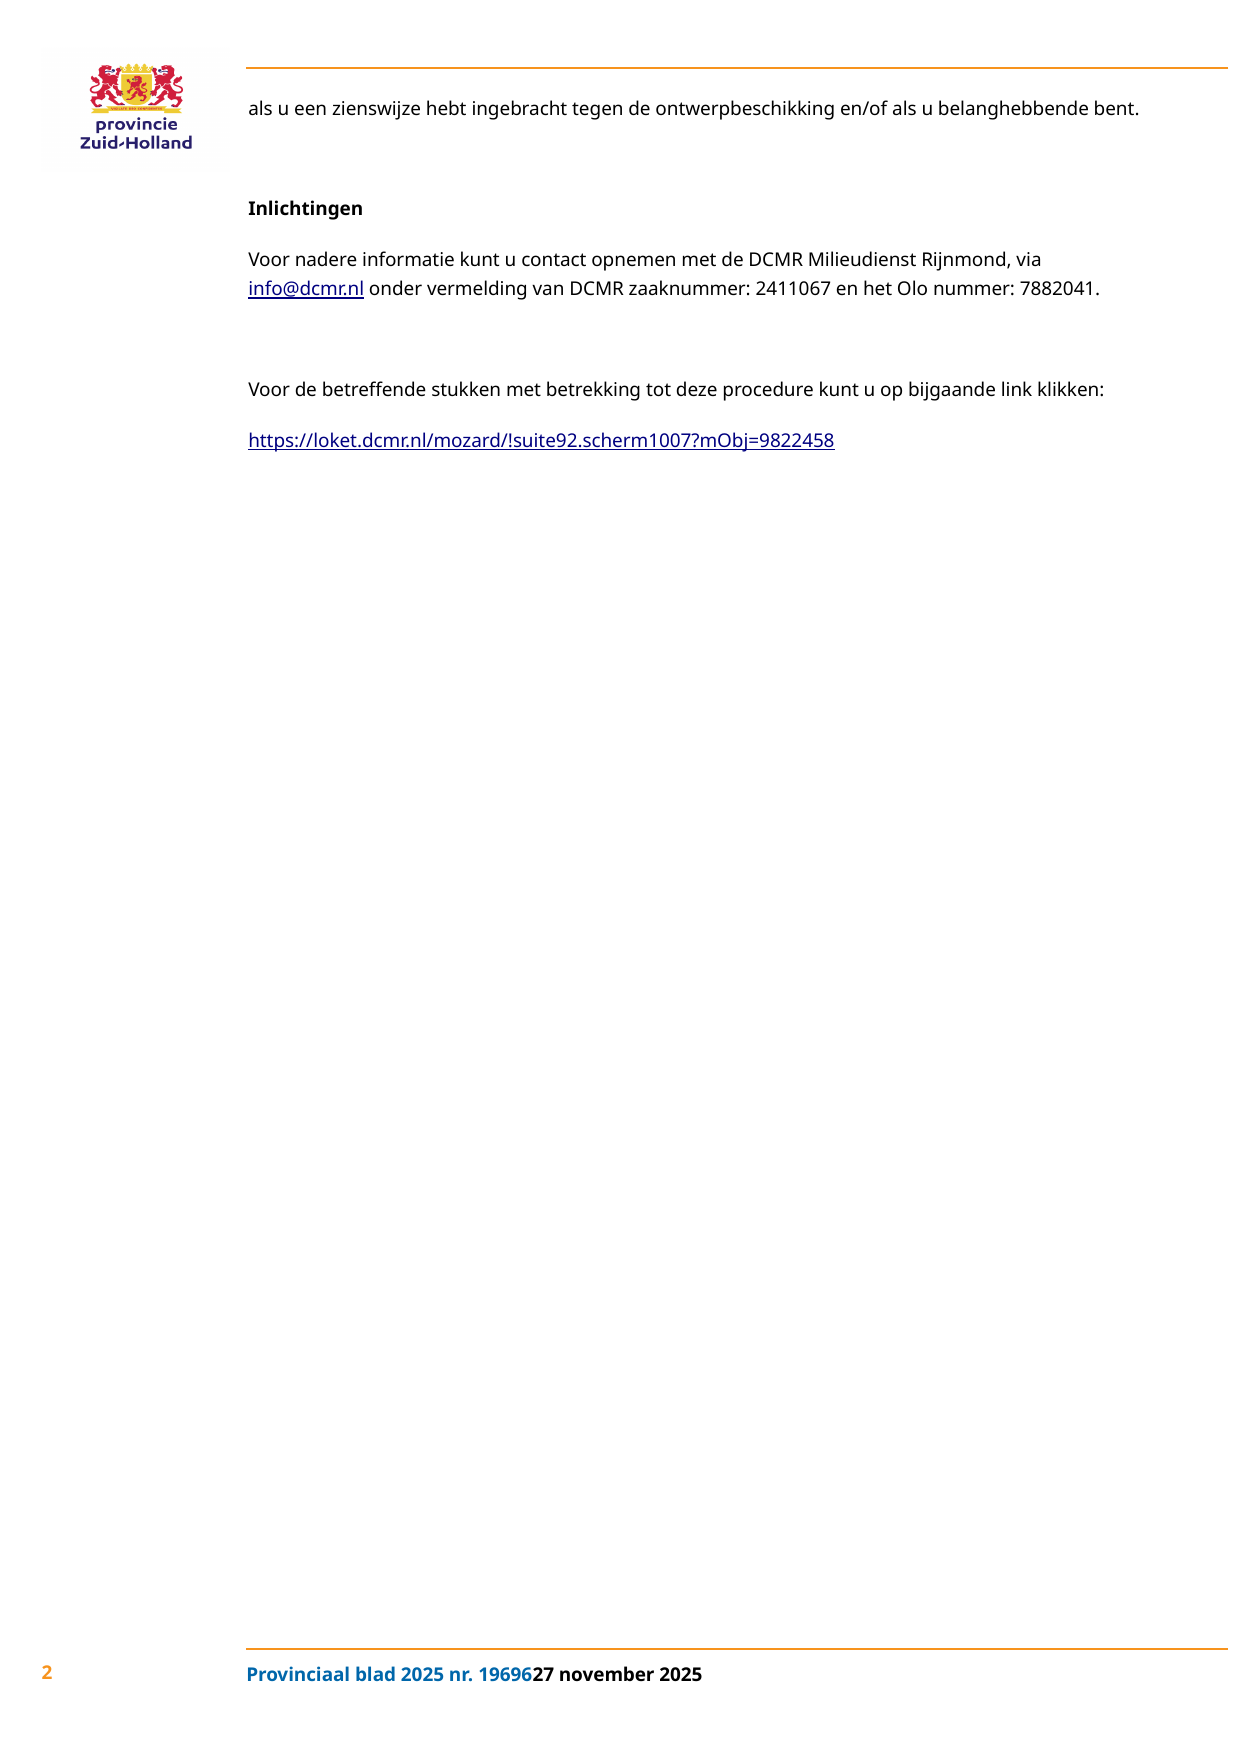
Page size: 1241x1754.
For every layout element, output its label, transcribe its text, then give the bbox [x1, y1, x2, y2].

text Inlichtingen [248, 196, 1152, 221]
text Voor de betreffende stukken met betrekking tot deze procedure kunt u op bijgaande link klikken: [248, 376, 1152, 402]
picture [41, 47, 231, 172]
text https://loket.dcmr.nl/mozard/!suite92.scherm1007?mObj=9822458 [248, 427, 1152, 453]
text als u een zienswijze hebt ingebracht tegen de ontwerpbeschikking en/of als u belanghebbende bent. [248, 95, 1152, 121]
text Voor nadere informatie kunt u contact opnemen met de DCMR Milieudienst Rijnmond, via info@dcmr.nl onder vermelding van DCMR zaaknummer: 2411067 en het Olo nummer: 7882041. [248, 246, 1152, 301]
